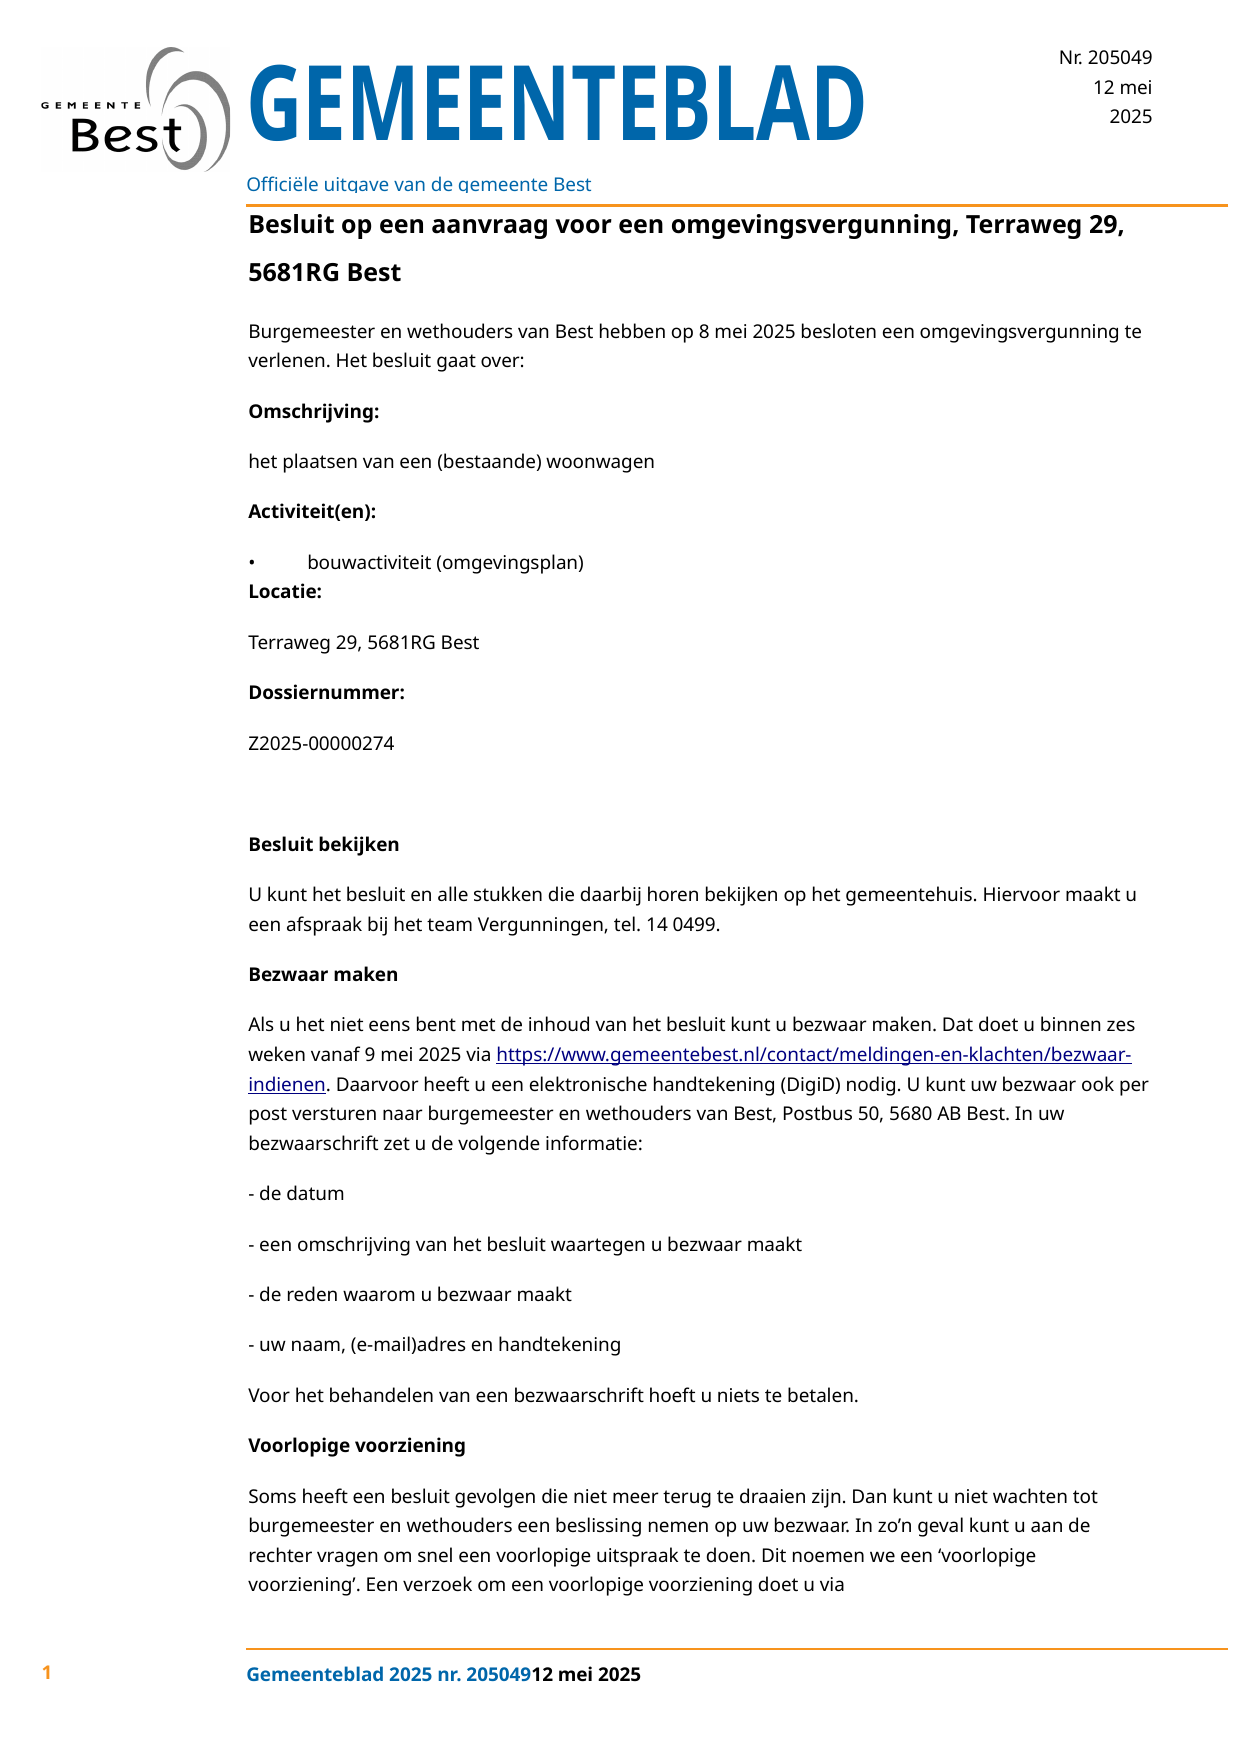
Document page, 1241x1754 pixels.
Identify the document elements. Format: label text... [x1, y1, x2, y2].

text Voor het behandelen van een bezwaarschrift hoeft u niets te betalen. [248, 1382, 1152, 1408]
text Activiteit(en): [248, 499, 1152, 524]
text Dossiernummer: [248, 679, 1152, 705]
text - een omschrijving van het besluit waartegen u bezwaar maakt [248, 1231, 1152, 1257]
text - de datum [248, 1180, 1152, 1206]
text Soms heeft een besluit gevolgen die niet meer terug te draaien zijn. Dan kunt u niet wachten tot burgemeester en wethouders een beslissing nemen op uw bezwaar. In zo’n geval kunt u aan de rechter vragen om snel een voorlopige uitspraak te doen. Dit noemen we een ‘voorlopige voorziening’. Een verzoek om een voorlopige voorziening doet u via [248, 1483, 1152, 1597]
text Als u het niet eens bent met de inhoud van het besluit kunt u bezwaar maken. Dat doet u binnen zes weken vanaf 9 mei 2025 via https://www.gemeentebest.nl/contact/meldingen-en-klachten/bezwaar-indienen. Daarvoor heeft u een elektronische handtekening (DigiD) nodig. U kunt uw bezwaar ook per post versturen naar burgemeester en wethouders van Best, Postbus 50, 5680 AB Best. In uw bezwaarschrift zet u de volgende informatie: [248, 1012, 1152, 1156]
text het plaatsen van een (bestaande) woonwagen [248, 448, 1152, 474]
picture [41, 47, 231, 172]
text U kunt het besluit en alle stukken die daarbij horen bekijken op het gemeentehuis. Hiervoor maakt u een afspraak bij het team Vergunningen, tel. 14 0499. [248, 881, 1152, 937]
text Z2025-00000274 [248, 730, 1152, 756]
text Voorlopige voorziening [248, 1432, 1152, 1458]
text Bezwaar maken [248, 961, 1152, 987]
text Terraweg 29, 5681RG Best [248, 629, 1152, 655]
text - de reden waarom u bezwaar maakt [248, 1281, 1152, 1307]
list bouwactiviteit (omgevingsplan) [248, 549, 1152, 575]
text Omschrijving: [248, 398, 1152, 424]
text - uw naam, (e-mail)adres en handtekening [248, 1332, 1152, 1357]
text Locatie: [248, 579, 1152, 604]
text Besluit bekijken [248, 831, 1152, 857]
text Burgemeester en wethouders van Best hebben op 8 mei 2025 besloten een omgevingsvergunning te verlenen. Het besluit gaat over: [248, 318, 1152, 373]
text Besluit op een aanvraag voor een omgevingsvergunning, Terraweg 29, 5681RG Best [248, 207, 1152, 288]
